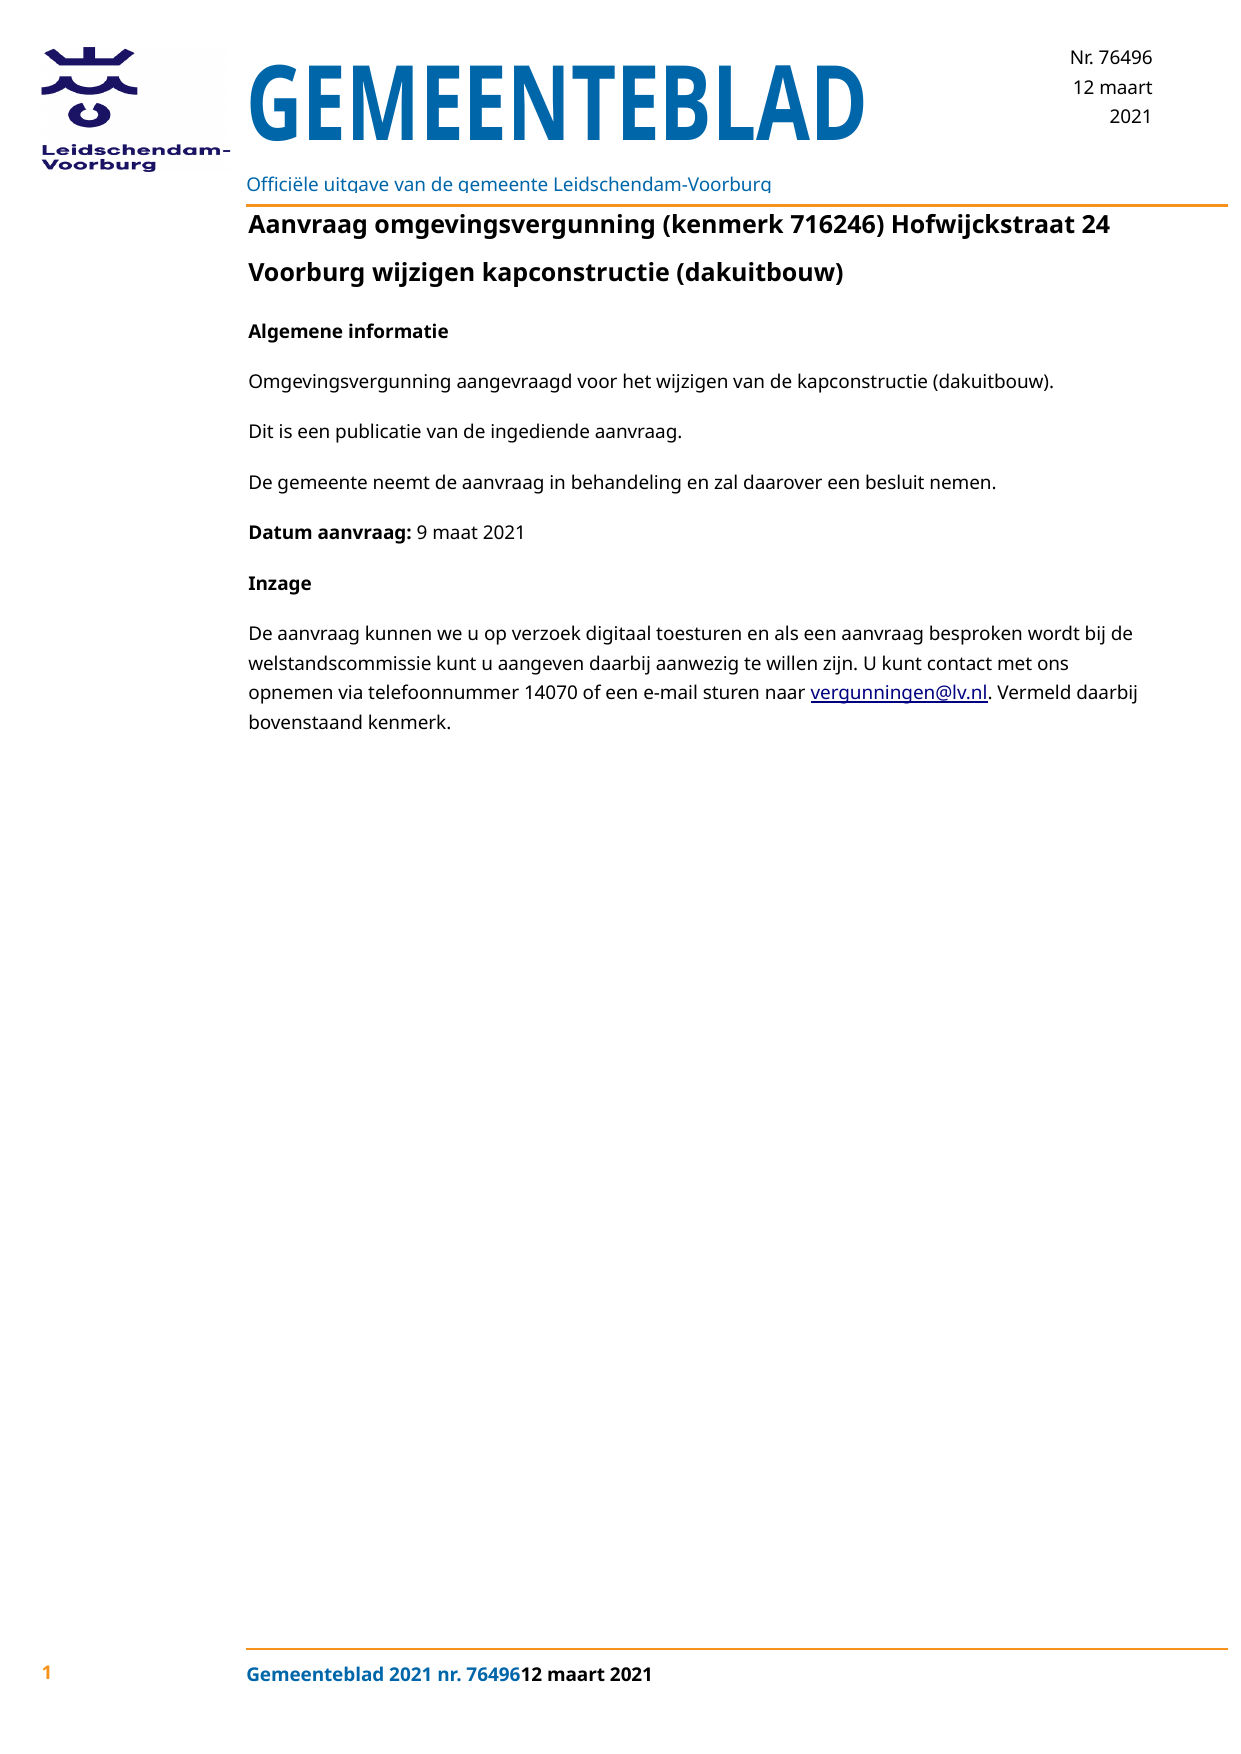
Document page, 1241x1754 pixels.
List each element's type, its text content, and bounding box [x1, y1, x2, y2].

text Algemene informatie [248, 318, 1152, 344]
text Datum aanvraag: 9 maat 2021 [248, 519, 1152, 545]
picture [41, 47, 231, 172]
text Aanvraag omgevingsvergunning (kenmerk 716246) Hofwijckstraat 24 Voorburg wijzigen kapconstructie (dakuitbouw) [248, 207, 1152, 288]
text De gemeente neemt de aanvraag in behandeling en zal daarover een besluit nemen. [248, 469, 1152, 495]
text Inzage [248, 570, 1152, 596]
text Omgevingsvergunning aangevraagd voor het wijzigen van de kapconstructie (dakuitbouw). [248, 368, 1152, 394]
text Dit is een publicatie van de ingediende aanvraag. [248, 419, 1152, 444]
text De aanvraag kunnen we u op verzoek digitaal toesturen en als een aanvraag besproken wordt bij de welstandscommissie kunt u aangeven daarbij aanwezig te willen zijn. U kunt contact met ons opnemen via telefoonnummer 14070 of een e-mail sturen naar vergunningen@lv.nl. Vermeld daarbij bovenstaand kenmerk. [248, 620, 1152, 735]
